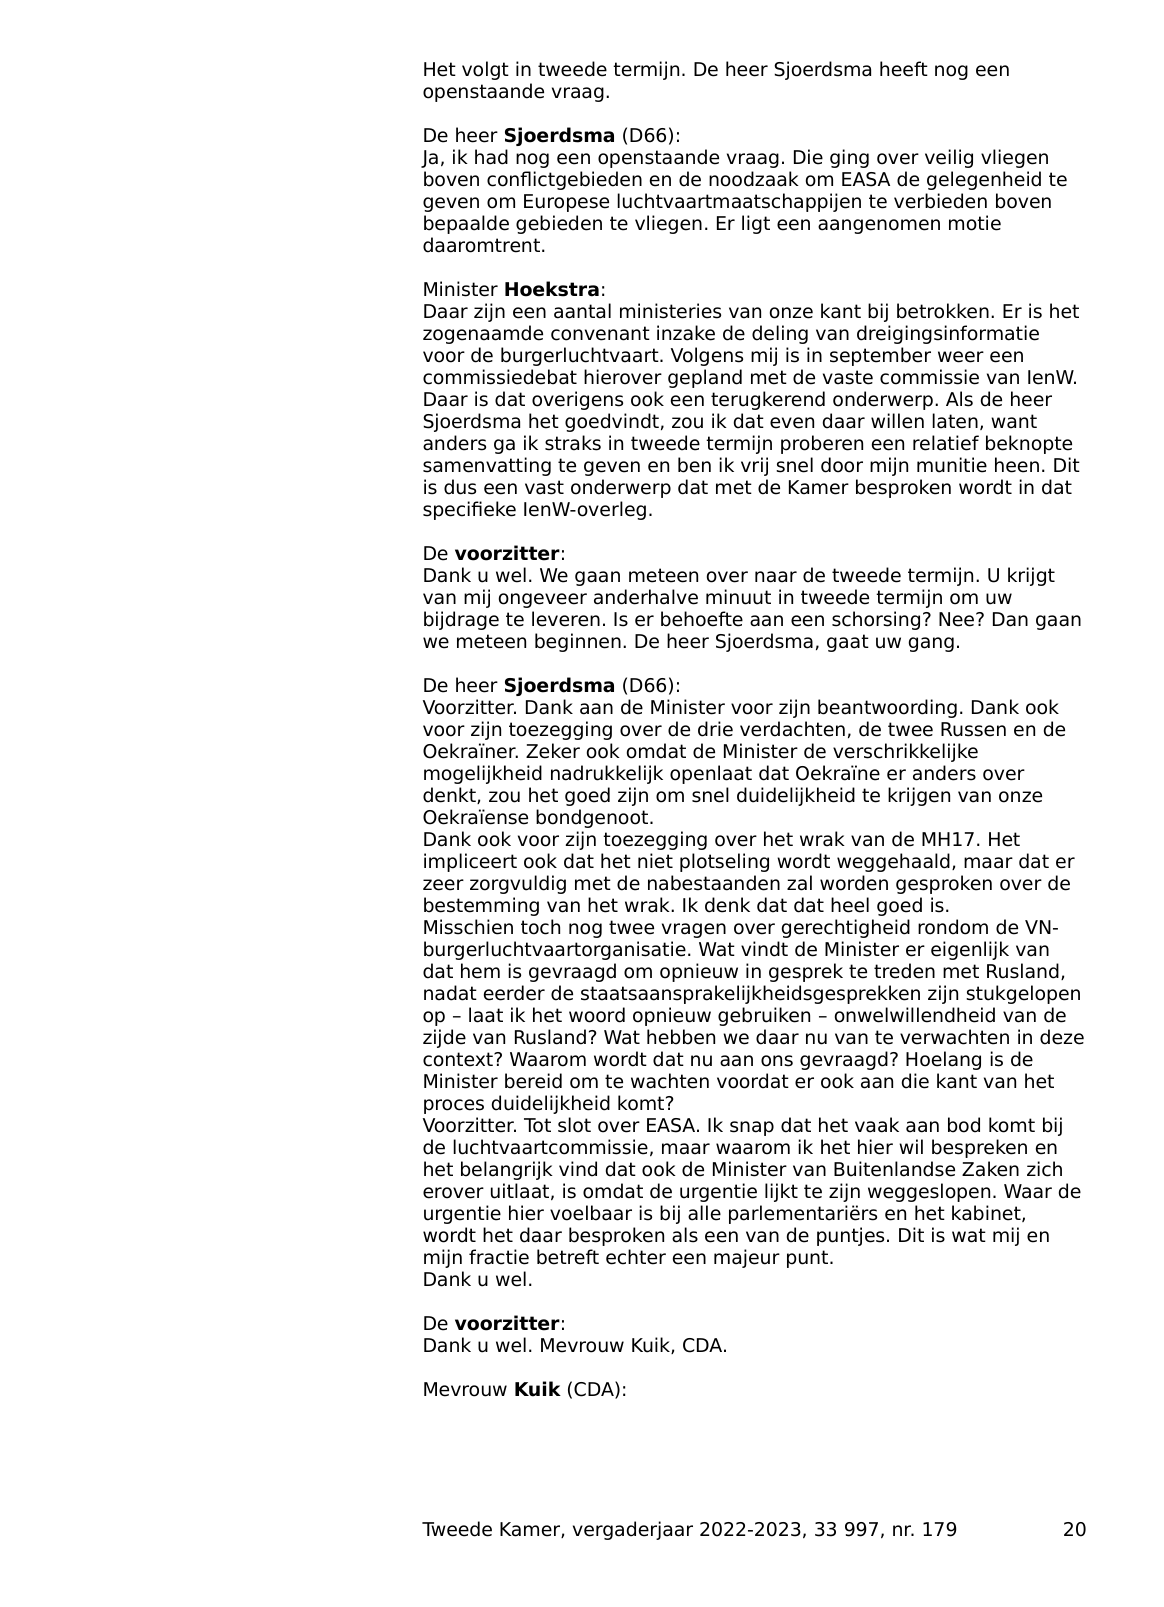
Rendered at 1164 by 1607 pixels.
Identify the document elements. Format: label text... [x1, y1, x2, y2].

text De heer Sjoerdsma (D66): [422, 675, 1087, 697]
text De voorzitter: [422, 1313, 1087, 1335]
text Dank u wel. We gaan meteen over naar de tweede termijn. U krijgt van mij ongeveer anderhalve minuut in tweede termijn om uw bijdrage te leveren. Is er behoefte aan een schorsing? Nee? Dan gaan we meteen beginnen. De heer Sjoerdsma, gaat uw gang. [422, 565, 1087, 653]
text De voorzitter: [422, 543, 1087, 565]
text Ja, ik had nog een openstaande vraag. Die ging over veilig vliegen boven conflictgebieden en de noodzaak om EASA de gelegenheid te geven om Europese luchtvaartmaatschappijen te verbieden boven bepaalde gebieden te vliegen. Er ligt een aangenomen motie daaromtrent. [422, 147, 1087, 257]
text Het volgt in tweede termijn. De heer Sjoerdsma heeft nog een openstaande vraag. [422, 59, 1087, 103]
text Dank u wel. Mevrouw Kuik, CDA. [422, 1335, 1087, 1357]
text De heer Sjoerdsma (D66): [422, 125, 1087, 147]
text Voorzitter. Dank aan de Minister voor zijn beantwoording. Dank ook voor zijn toezegging over de drie verdachten, de twee Russen en de Oekraïner. Zeker ook omdat de Minister de verschrikkelijke mogelijkheid nadrukkelijk openlaat dat Oekraïne er anders over denkt, zou het goed zijn om snel duidelijkheid te krijgen van onze Oekraïense bondgenoot. [422, 697, 1087, 829]
text Minister Hoekstra: [422, 279, 1087, 301]
text Daar zijn een aantal ministeries van onze kant bij betrokken. Er is het zogenaamde convenant inzake de deling van dreigingsinformatie voor de burgerluchtvaart. Volgens mij is in september weer een commissiedebat hierover gepland met de vaste commissie van IenW. Daar is dat overigens ook een terugkerend onderwerp. Als de heer Sjoerdsma het goedvindt, zou ik dat even daar willen laten, want anders ga ik straks in tweede termijn proberen een relatief beknopte samenvatting te geven en ben ik vrij snel door mijn munitie heen. Dit is dus een vast onderwerp dat met de Kamer besproken wordt in dat specifieke IenW-overleg. [422, 301, 1087, 521]
text Dank u wel. [422, 1269, 1087, 1291]
text Misschien toch nog twee vragen over gerechtigheid rondom de VN-burgerluchtvaartorganisatie. Wat vindt de Minister er eigenlijk van dat hem is gevraagd om opnieuw in gesprek te treden met Rusland, nadat eerder de staatsaansprakelijkheidsgesprekken zijn stukgelopen op – laat ik het woord opnieuw gebruiken – onwelwillendheid van de zijde van Rusland? Wat hebben we daar nu van te verwachten in deze context? Waarom wordt dat nu aan ons gevraagd? Hoelang is de Minister bereid om te wachten voordat er ook aan die kant van het proces duidelijkheid komt? [422, 917, 1087, 1115]
text Mevrouw Kuik (CDA): [422, 1379, 1087, 1401]
text Dank ook voor zijn toezegging over het wrak van de MH17. Het impliceert ook dat het niet plotseling wordt weggehaald, maar dat er zeer zorgvuldig met de nabestaanden zal worden gesproken over de bestemming van het wrak. Ik denk dat dat heel goed is. [422, 829, 1087, 917]
text Voorzitter. Tot slot over EASA. Ik snap dat het vaak aan bod komt bij de luchtvaartcommissie, maar waarom ik het hier wil bespreken en het belangrijk vind dat ook de Minister van Buitenlandse Zaken zich erover uitlaat, is omdat de urgentie lijkt te zijn weggeslopen. Waar de urgentie hier voelbaar is bij alle parlementariërs en het kabinet, wordt het daar besproken als een van de puntjes. Dit is wat mij en mijn fractie betreft echter een majeur punt. [422, 1115, 1087, 1269]
